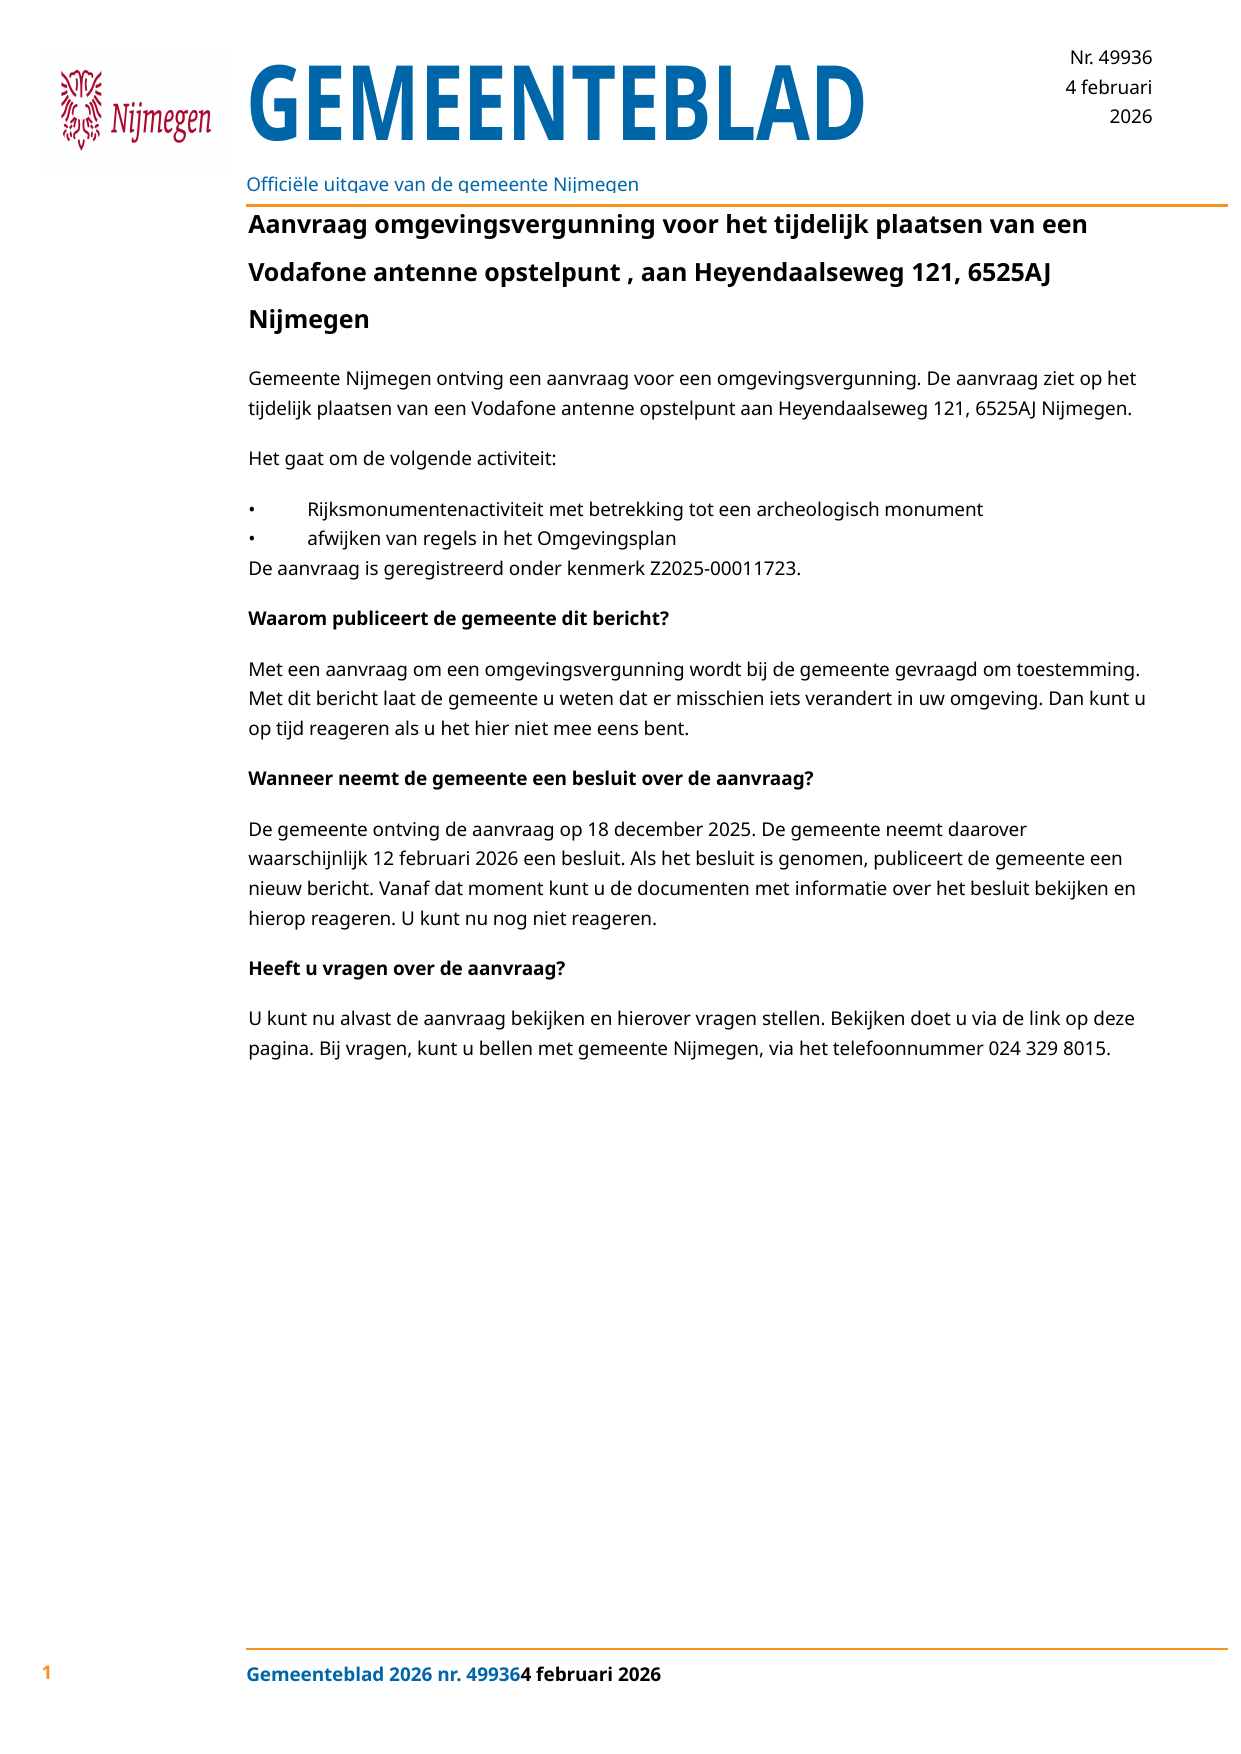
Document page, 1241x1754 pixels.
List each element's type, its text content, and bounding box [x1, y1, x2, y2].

list afwijken van regels in het Omgevingsplan [248, 526, 1152, 551]
text Wanneer neemt de gemeente een besluit over de aanvraag? [248, 766, 1152, 791]
text Het gaat om de volgende activiteit: [248, 446, 1152, 471]
text Heeft u vragen over de aanvraag? [248, 955, 1152, 981]
text Waarom publiceert de gemeente dit bericht? [248, 606, 1152, 631]
text U kunt nu alvast de aanvraag bekijken en hierover vragen stellen. Bekijken doet u via de link op deze pagina. Bij vragen, kunt u bellen met gemeente Nijmegen, via het telefoonnummer 024 329 8015. [248, 1006, 1152, 1061]
list Rijksmonumentenactiviteit met betrekking tot een archeologisch monument [248, 496, 1152, 522]
picture [41, 47, 231, 172]
text Met een aanvraag om een omgevingsvergunning wordt bij de gemeente gevraagd om toestemming. Met dit bericht laat de gemeente u weten dat er misschien iets verandert in uw omgeving. Dan kunt u op tijd reageren als u het hier niet mee eens bent. [248, 656, 1152, 741]
text Gemeente Nijmegen ontving een aanvraag voor een omgevingsvergunning. De aanvraag ziet op het tijdelijk plaatsen van een Vodafone antenne opstelpunt aan Heyendaalseweg 121, 6525AJ Nijmegen. [248, 366, 1152, 421]
text Aanvraag omgevingsvergunning voor het tijdelijk plaatsen van een Vodafone antenne opstelpunt , aan Heyendaalseweg 121, 6525AJ Nijmegen [248, 207, 1152, 336]
text De gemeente ontving de aanvraag op 18 december 2025. De gemeente neemt daarover waarschijnlijk 12 februari 2026 een besluit. Als het besluit is genomen, publiceert de gemeente een nieuw bericht. Vanaf dat moment kunt u de documenten met informatie over het besluit bekijken en hierop reageren. U kunt nu nog niet reageren. [248, 816, 1152, 930]
text De aanvraag is geregistreerd onder kenmerk Z2025-00011723. [248, 555, 1152, 581]
